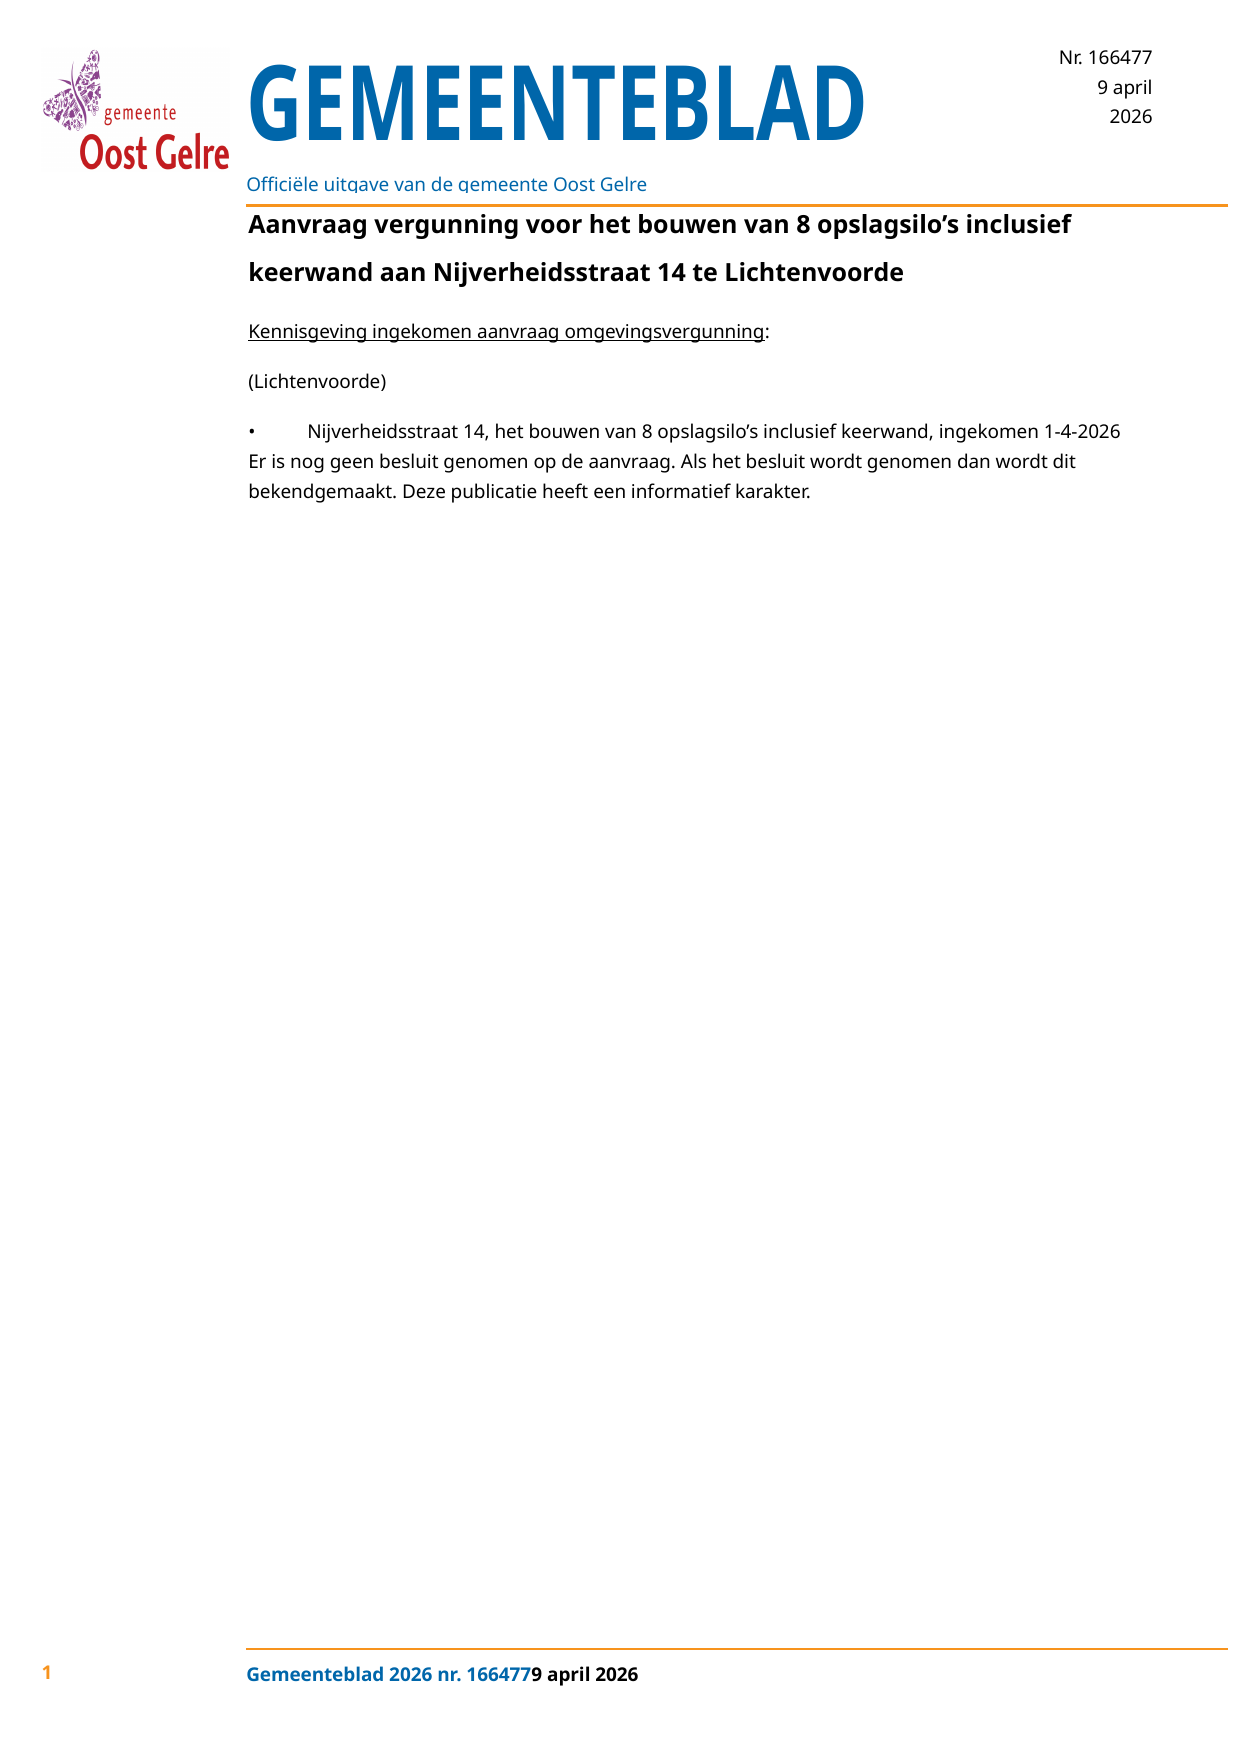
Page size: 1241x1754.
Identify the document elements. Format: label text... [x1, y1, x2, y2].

text Er is nog geen besluit genomen op de aanvraag. Als het besluit wordt genomen dan wordt dit bekendgemaakt. Deze publicatie heeft een informatief karakter. [248, 448, 1152, 504]
text Aanvraag vergunning voor het bouwen van 8 opslagsilo’s inclusief keerwand aan Nijverheidsstraat 14 te Lichtenvoorde [248, 207, 1152, 288]
list Nijverheidsstraat 14, het bouwen van 8 opslagsilo’s inclusief keerwand, ingekomen 1-4-2026 [248, 419, 1152, 444]
picture [41, 47, 231, 172]
text Kennisgeving ingekomen aanvraag omgevingsvergunning: [248, 318, 1152, 344]
text (Lichtenvoorde) [248, 368, 1152, 394]
